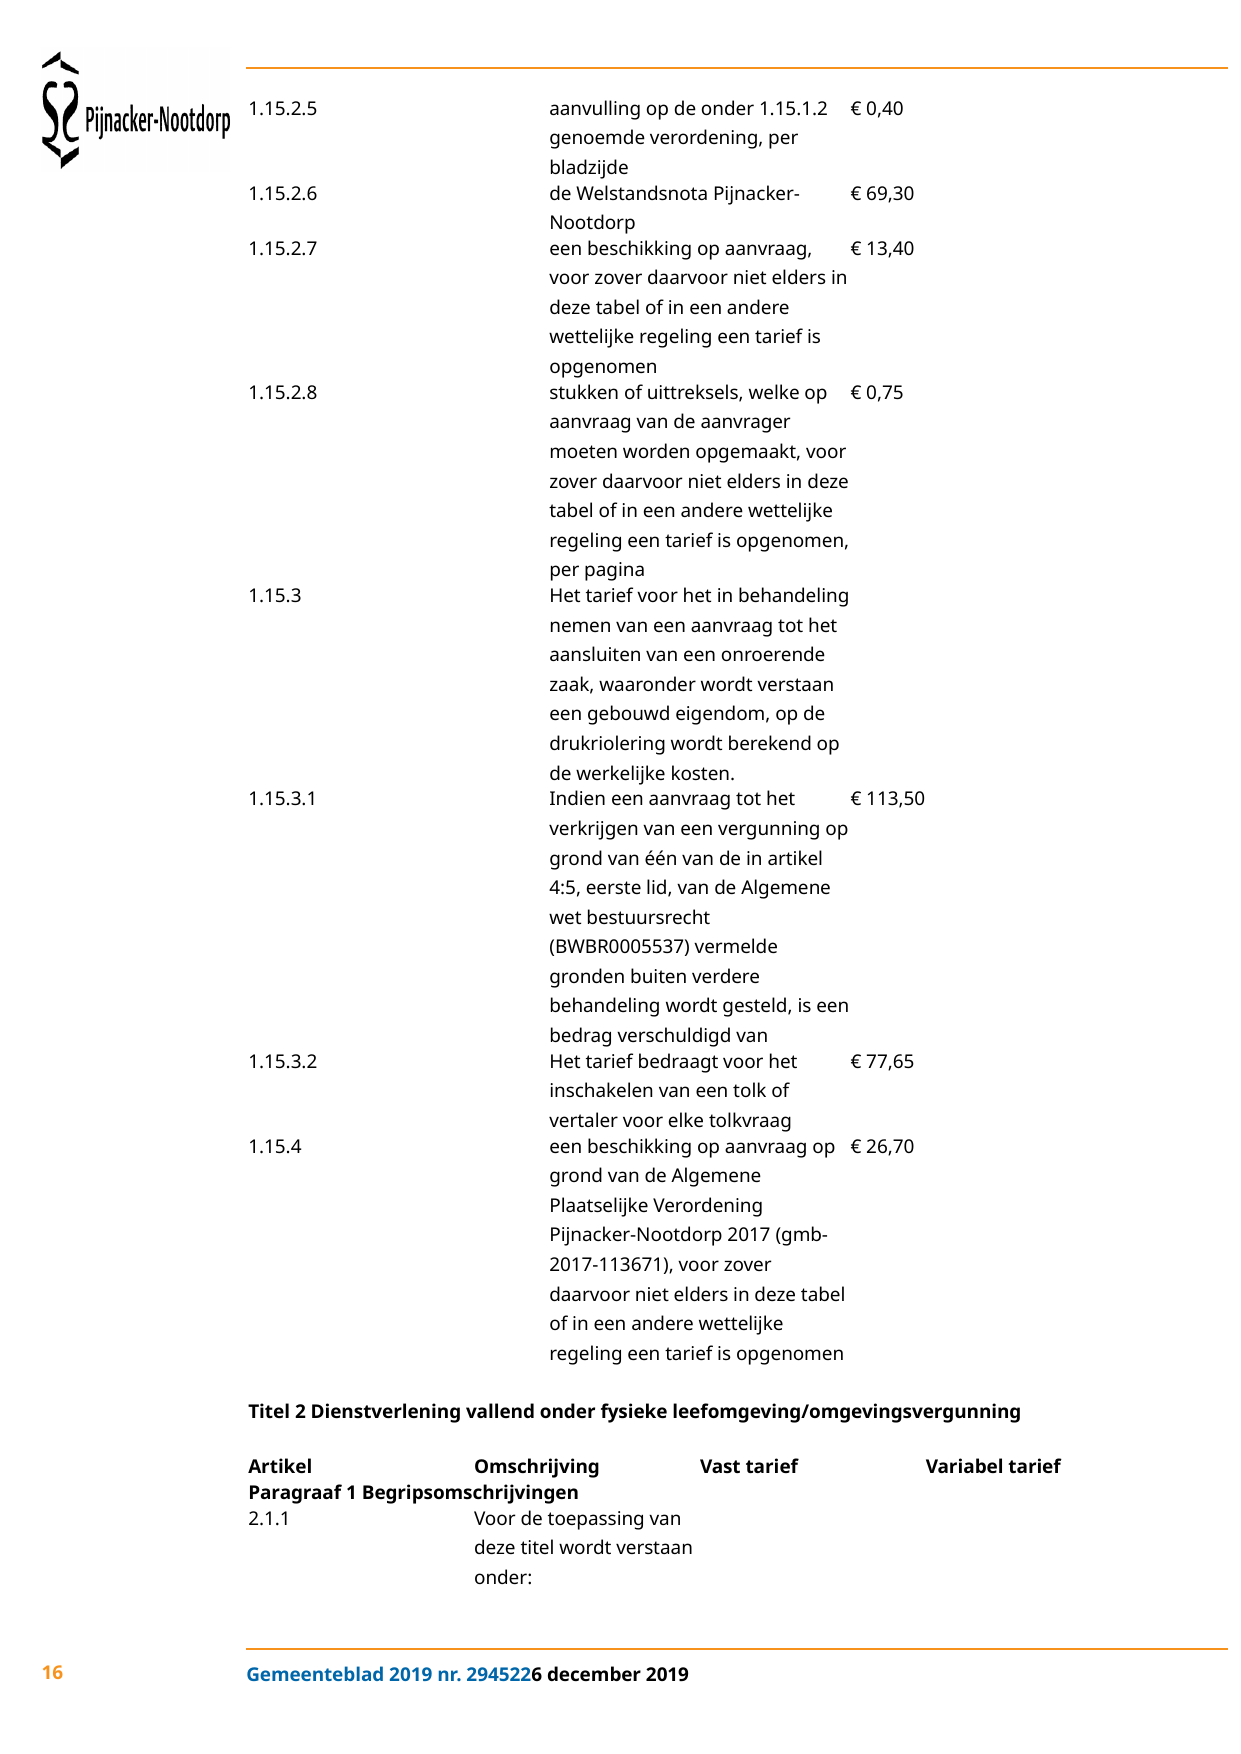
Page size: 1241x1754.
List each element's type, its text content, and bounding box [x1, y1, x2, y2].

table_cell € 113,50 [850, 786, 1152, 1048]
table_header Variabel tarief [926, 1453, 1152, 1479]
table_cell 1.15.3.2 [248, 1048, 549, 1133]
table_cell 1.15.3.1 [248, 786, 549, 1048]
table_cell Paragraaf 1 Begripsomschrijvingen [248, 1479, 926, 1505]
table_cell Voor de toepassing van deze titel wordt verstaan onder: [474, 1505, 700, 1590]
table_cell een beschikking op aanvraag, voor zover daarvoor niet elders in deze tabel of in een andere wettelijke regeling een tarief is opgenomen [549, 235, 850, 379]
table_cell € 77,65 [850, 1048, 1152, 1133]
table_cell 2.1.1 [248, 1505, 474, 1590]
table_header [248, 1369, 1152, 1395]
table_cell [700, 1505, 926, 1590]
table_header Vast tarief [700, 1453, 926, 1479]
table_cell 1.15.2.8 [248, 379, 549, 582]
table_cell € 13,40 [850, 235, 1152, 379]
table_cell een beschikking op aanvraag op grond van de Algemene Plaatselijke Verordening Pijnacker-Nootdorp 2017 (gmb-2017-113671), voor zover daarvoor niet elders in deze tabel of in een andere wettelijke regeling een tarief is opgenomen [549, 1133, 850, 1366]
table_cell 1.15.2.5 [248, 95, 549, 180]
text Titel 2 Dienstverlening vallend onder fysieke leefomgeving/omgevingsvergunning [248, 1398, 1152, 1424]
table_cell 1.15.4 [248, 1133, 549, 1366]
table_cell Het tarief voor het in behandeling nemen van een aanvraag tot het aansluiten van een onroerende zaak, waaronder wordt verstaan een gebouwd eigendom, op de drukriolering wordt berekend op de werkelijke kosten. [549, 582, 850, 786]
table_cell stukken of uittreksels, welke op aanvraag van de aanvrager moeten worden opgemaakt, voor zover daarvoor niet elders in deze tabel of in een andere wettelijke regeling een tarief is opgenomen, per pagina [549, 379, 850, 582]
table_cell aanvulling op de onder 1.15.1.2 genoemde verordening, per bladzijde [549, 95, 850, 180]
table_cell 1.15.2.6 [248, 180, 549, 235]
table_cell € 69,30 [850, 180, 1152, 235]
table_header Artikel [248, 1453, 474, 1479]
table_cell 1.15.3 [248, 582, 549, 786]
table_cell 1.15.2.7 [248, 235, 549, 379]
table_cell Indien een aanvraag tot het verkrijgen van een vergunning op grond van één van de in artikel 4:5, eerste lid, van de Algemene wet bestuursrecht (BWBR0005537) vermelde gronden buiten verdere behandeling wordt gesteld, is een bedrag verschuldigd van [549, 786, 850, 1048]
table_cell € 0,40 [850, 95, 1152, 180]
table_cell € 26,70 [850, 1133, 1152, 1366]
table_header Omschrijving [474, 1453, 700, 1479]
table_cell de Welstandsnota Pijnacker-Nootdorp [549, 180, 850, 235]
picture [41, 47, 231, 172]
table_cell [926, 1479, 1152, 1505]
table_cell € 0,75 [850, 379, 1152, 582]
table_cell [926, 1505, 1152, 1590]
table_cell Het tarief bedraagt voor het inschakelen van een tolk of vertaler voor elke tolkvraag [549, 1048, 850, 1133]
table_cell [850, 582, 1152, 786]
